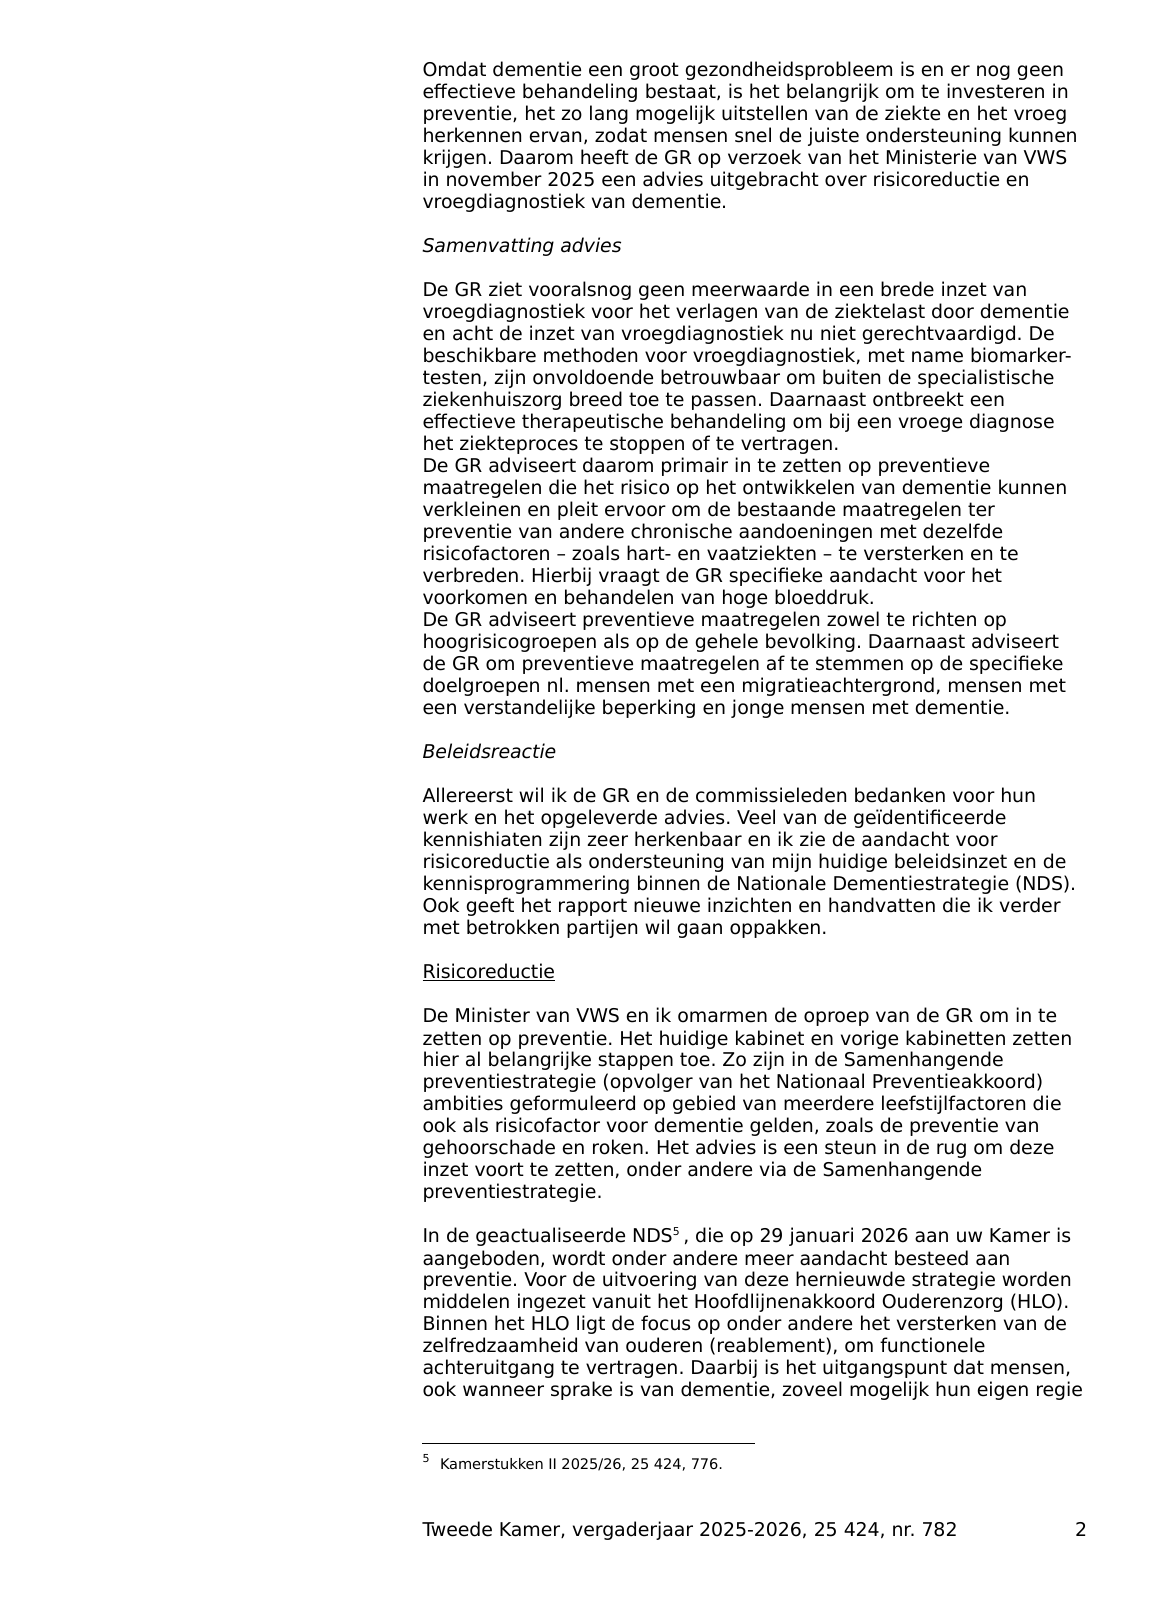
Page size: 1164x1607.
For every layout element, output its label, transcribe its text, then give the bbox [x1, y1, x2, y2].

text De GR adviseert preventieve maatregelen zowel te richten op hoogrisicogroepen als op de gehele bevolking. Daarnaast adviseert de GR om preventieve maatregelen af te stemmen op de specifieke doelgroepen nl. mensen met een migratieachtergrond, mensen met een verstandelijke beperking en jonge mensen met dementie. [422, 609, 1087, 719]
subtitle Samenvatting advies [422, 235, 1087, 257]
text De GR ziet vooralsnog geen meerwaarde in een brede inzet van vroegdiagnostiek voor het verlagen van de ziektelast door dementie en acht de inzet van vroegdiagnostiek nu niet gerechtvaardigd. De beschikbare methoden voor vroegdiagnostiek, met name biomarker-testen, zijn onvoldoende betrouwbaar om buiten de specialistische ziekenhuiszorg breed toe te passen. Daarnaast ontbreekt een effectieve therapeutische behandeling om bij een vroege diagnose het ziekteproces te stoppen of te vertragen. [422, 279, 1087, 455]
text Omdat dementie een groot gezondheidsprobleem is en er nog geen effectieve behandeling bestaat, is het belangrijk om te investeren in preventie, het zo lang mogelijk uitstellen van de ziekte en het vroeg herkennen ervan, zodat mensen snel de juiste ondersteuning kunnen krijgen. Daarom heeft de GR op verzoek van het Ministerie van VWS in november 2025 een advies uitgebracht over risicoreductie en vroegdiagnostiek van dementie. [422, 59, 1087, 213]
subtitle Beleidsreactie [422, 741, 1087, 763]
text Allereerst wil ik de GR en de commissieleden bedanken voor hun werk en het opgeleverde advies. Veel van de geïdentificeerde kennishiaten zijn zeer herkenbaar en ik zie de aandacht voor risicoreductie als ondersteuning van mijn huidige beleidsinzet en de kennisprogrammering binnen de Nationale Dementiestrategie (NDS). Ook geeft het rapport nieuwe inzichten en handvatten die ik verder met betrokken partijen wil gaan oppakken. [422, 785, 1087, 939]
text In de geactualiseerde NDS, die op 29 januari 2026 aan uw Kamer is aangeboden, wordt onder andere meer aandacht besteed aan preventie. Voor de uitvoering van deze hernieuwde strategie worden middelen ingezet vanuit het Hoofdlijnenakkoord Ouderenzorg (HLO). Binnen het HLO ligt de focus op onder andere het versterken van de zelfredzaamheid van ouderen (reablement), om functionele achteruitgang te vertragen. Daarbij is het uitgangspunt dat mensen, ook wanneer sprake is van dementie, zoveel mogelijk hun eigen regie [422, 1225, 1087, 1401]
text Kamerstukken II 2025/26, 25 424, 776. [422, 1452, 1087, 1474]
text De GR adviseert daarom primair in te zetten op preventieve maatregelen die het risico op het ontwikkelen van dementie kunnen verkleinen en pleit ervoor om de bestaande maatregelen ter preventie van andere chronische aandoeningen met dezelfde risicofactoren – zoals hart- en vaatziekten – te versterken en te verbreden. Hierbij vraagt de GR specifieke aandacht voor het voorkomen en behandelen van hoge bloeddruk. [422, 455, 1087, 609]
subtitle Risicoreductie [422, 961, 1087, 983]
text De Minister van VWS en ik omarmen de oproep van de GR om in te zetten op preventie. Het huidige kabinet en vorige kabinetten zetten hier al belangrijke stappen toe. Zo zijn in de Samenhangende preventiestrategie (opvolger van het Nationaal Preventieakkoord) ambities geformuleerd op gebied van meerdere leefstijlfactoren die ook als risicofactor voor dementie gelden, zoals de preventie van gehoorschade en roken. Het advies is een steun in de rug om deze inzet voort te zetten, onder andere via de Samenhangende preventiestrategie. [422, 1005, 1087, 1203]
